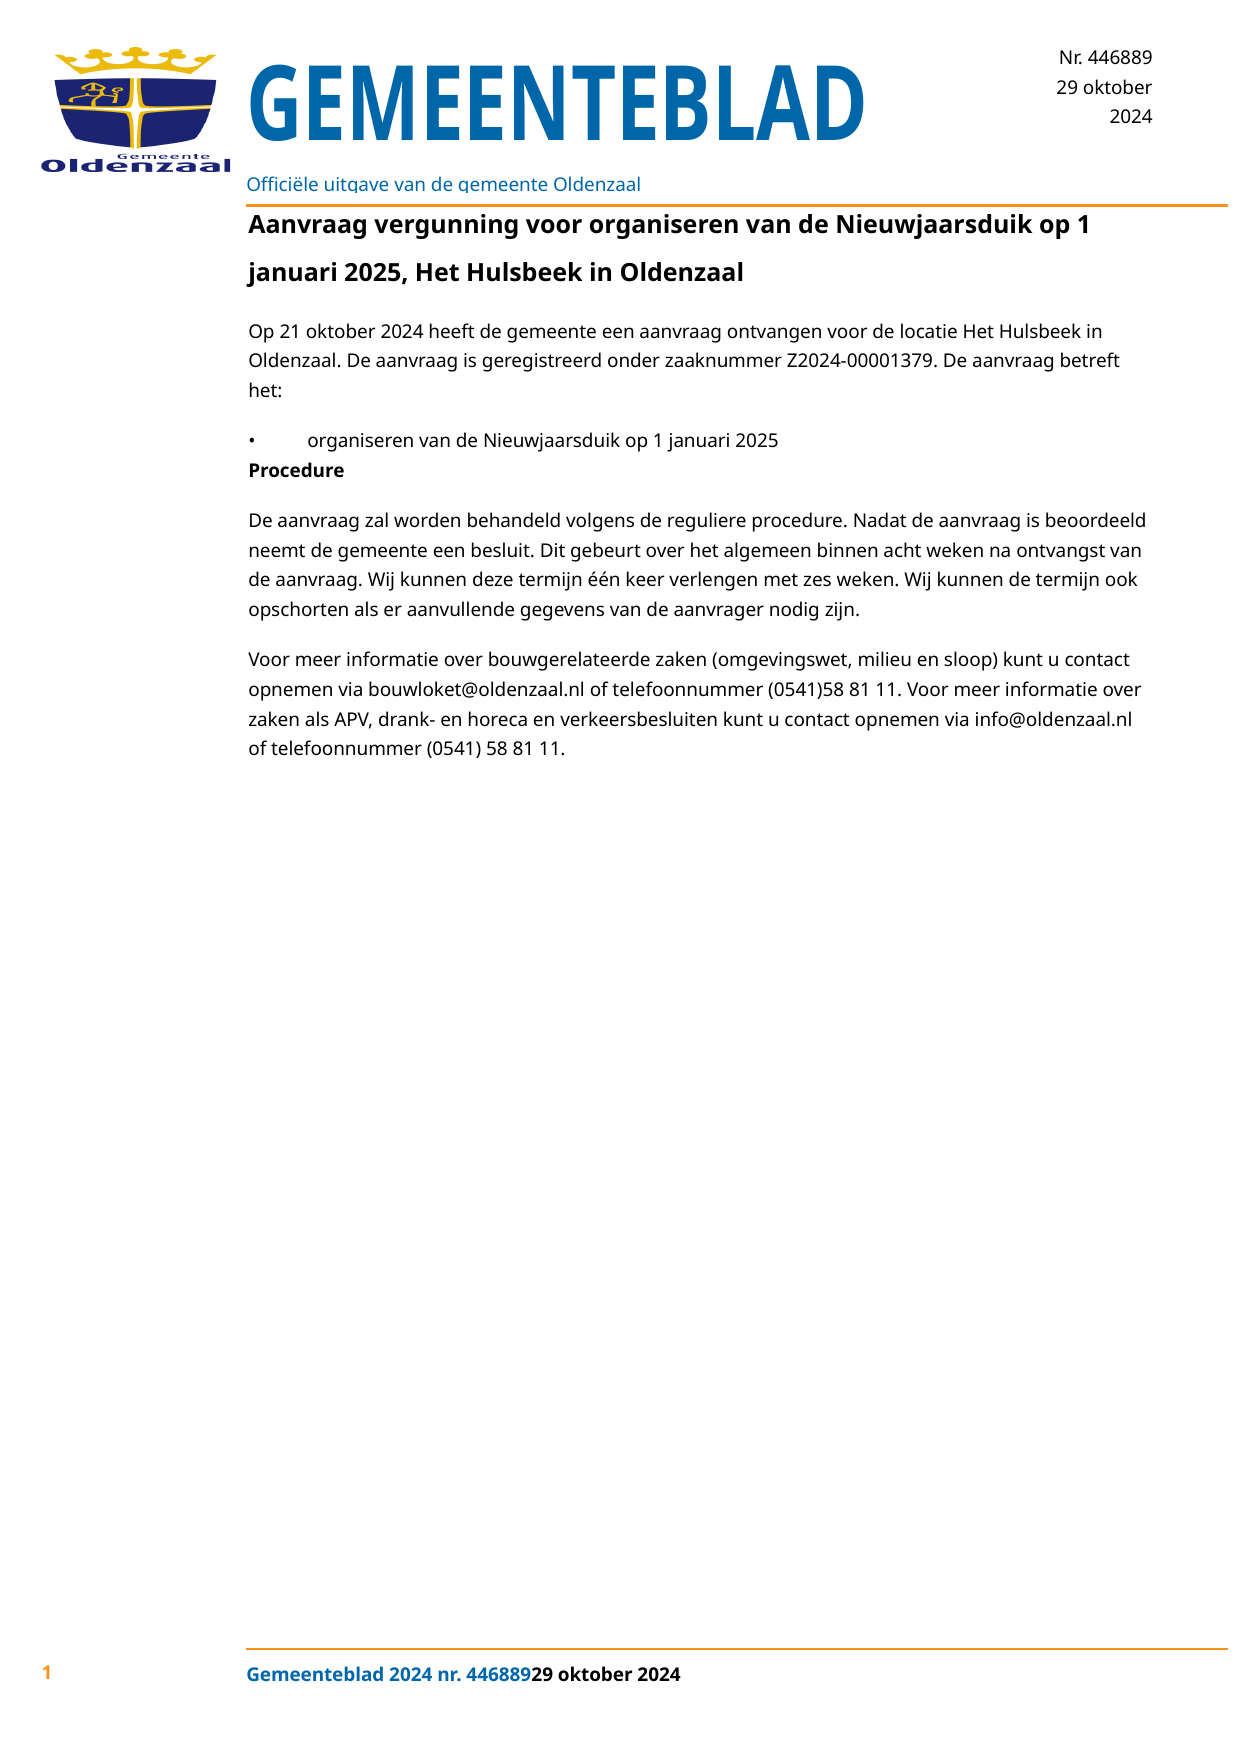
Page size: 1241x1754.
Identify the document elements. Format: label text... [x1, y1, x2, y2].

list organiseren van de Nieuwjaarsduik op 1 januari 2025 [248, 427, 1152, 453]
text Op 21 oktober 2024 heeft de gemeente een aanvraag ontvangen voor de locatie Het Hulsbeek in Oldenzaal. De aanvraag is geregistreerd onder zaaknummer Z2024-00001379. De aanvraag betreft het: [248, 318, 1152, 403]
text De aanvraag zal worden behandeld volgens de reguliere procedure. Nadat de aanvraag is beoordeeld neemt de gemeente een besluit. Dit gebeurt over het algemeen binnen acht weken na ontvangst van de aanvraag. Wij kunnen deze termijn één keer verlengen met zes weken. Wij kunnen de termijn ook opschorten als er aanvullende gegevens van de aanvrager nodig zijn. [248, 507, 1152, 622]
text Voor meer informatie over bouwgerelateerde zaken (omgevingswet, milieu en sloop) kunt u contact opnemen via bouwloket@oldenzaal.nl of telefoonnummer (0541)58 81 11. Voor meer informatie over zaken als APV, drank- en horeca en verkeersbesluiten kunt u contact opnemen via info@oldenzaal.nl of telefoonnummer (0541) 58 81 11. [248, 647, 1152, 761]
text Procedure [248, 457, 1152, 483]
text Aanvraag vergunning voor organiseren van de Nieuwjaarsduik op 1 januari 2025, Het Hulsbeek in Oldenzaal [248, 207, 1152, 288]
picture [41, 47, 231, 172]
